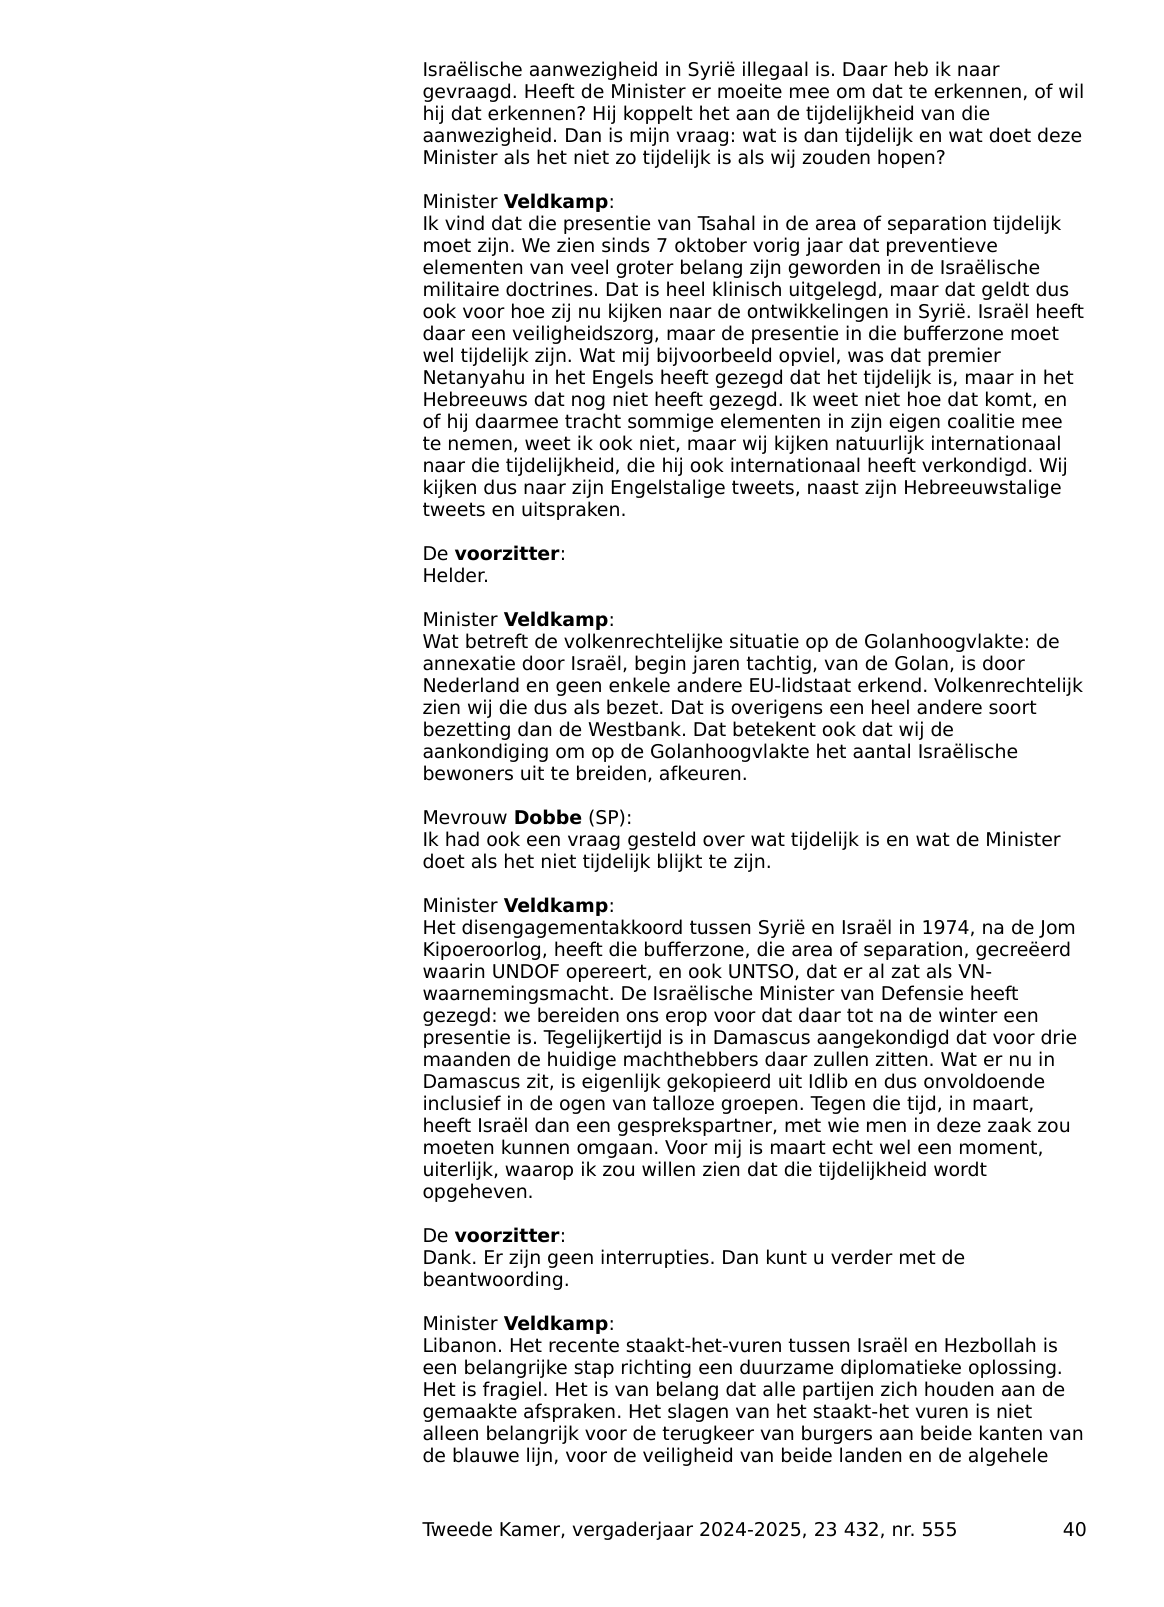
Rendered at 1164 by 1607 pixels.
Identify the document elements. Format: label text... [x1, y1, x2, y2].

text Helder. [422, 565, 1087, 587]
text Wat betreft de volkenrechtelijke situatie op de Golanhoogvlakte: de annexatie door Israël, begin jaren tachtig, van de Golan, is door Nederland en geen enkele andere EU-lidstaat erkend. Volkenrechtelijk zien wij die dus als bezet. Dat is overigens een heel andere soort bezetting dan de Westbank. Dat betekent ook dat wij de aankondiging om op de Golanhoogvlakte het aantal Israëlische bewoners uit te breiden, afkeuren. [422, 631, 1087, 785]
text Minister Veldkamp: [422, 1313, 1087, 1335]
text De voorzitter: [422, 543, 1087, 565]
text Minister Veldkamp: [422, 609, 1087, 631]
text Israëlische aanwezigheid in Syrië illegaal is. Daar heb ik naar gevraagd. Heeft de Minister er moeite mee om dat te erkennen, of wil hij dat erkennen? Hij koppelt het aan de tijdelijkheid van die aanwezigheid. Dan is mijn vraag: wat is dan tijdelijk en wat doet deze Minister als het niet zo tijdelijk is als wij zouden hopen? [422, 59, 1087, 169]
text De voorzitter: [422, 1225, 1087, 1247]
text Het disengagementakkoord tussen Syrië en Israël in 1974, na de Jom Kipoeroorlog, heeft die bufferzone, die area of separation, gecreëerd waarin UNDOF opereert, en ook UNTSO, dat er al zat als VN-waarnemingsmacht. De Israëlische Minister van Defensie heeft gezegd: we bereiden ons erop voor dat daar tot na de winter een presentie is. Tegelijkertijd is in Damascus aangekondigd dat voor drie maanden de huidige machthebbers daar zullen zitten. Wat er nu in Damascus zit, is eigenlijk gekopieerd uit Idlib en dus onvoldoende inclusief in de ogen van talloze groepen. Tegen die tijd, in maart, heeft Israël dan een gesprekspartner, met wie men in deze zaak zou moeten kunnen omgaan. Voor mij is maart echt wel een moment, uiterlijk, waarop ik zou willen zien dat die tijdelijkheid wordt opgeheven. [422, 917, 1087, 1203]
text Libanon. Het recente staakt-het-vuren tussen Israël en Hezbollah is een belangrijke stap richting een duurzame diplomatieke oplossing. Het is fragiel. Het is van belang dat alle partijen zich houden aan de gemaakte afspraken. Het slagen van het staakt-het vuren is niet alleen belangrijk voor de terugkeer van burgers aan beide kanten van de blauwe lijn, voor de veiligheid van beide landen en de algehele [422, 1335, 1087, 1467]
text Mevrouw Dobbe (SP): [422, 807, 1087, 829]
text Minister Veldkamp: [422, 895, 1087, 917]
text Minister Veldkamp: [422, 191, 1087, 213]
text Ik vind dat die presentie van Tsahal in de area of separation tijdelijk moet zijn. We zien sinds 7 oktober vorig jaar dat preventieve elementen van veel groter belang zijn geworden in de Israëlische militaire doctrines. Dat is heel klinisch uitgelegd, maar dat geldt dus ook voor hoe zij nu kijken naar de ontwikkelingen in Syrië. Israël heeft daar een veiligheidszorg, maar de presentie in die bufferzone moet wel tijdelijk zijn. Wat mij bijvoorbeeld opviel, was dat premier Netanyahu in het Engels heeft gezegd dat het tijdelijk is, maar in het Hebreeuws dat nog niet heeft gezegd. Ik weet niet hoe dat komt, en of hij daarmee tracht sommige elementen in zijn eigen coalitie mee te nemen, weet ik ook niet, maar wij kijken natuurlijk internationaal naar die tijdelijkheid, die hij ook internationaal heeft verkondigd. Wij kijken dus naar zijn Engelstalige tweets, naast zijn Hebreeuwstalige tweets en uitspraken. [422, 213, 1087, 521]
text Ik had ook een vraag gesteld over wat tijdelijk is en wat de Minister doet als het niet tijdelijk blijkt te zijn. [422, 829, 1087, 873]
text Dank. Er zijn geen interrupties. Dan kunt u verder met de beantwoording. [422, 1247, 1087, 1291]
